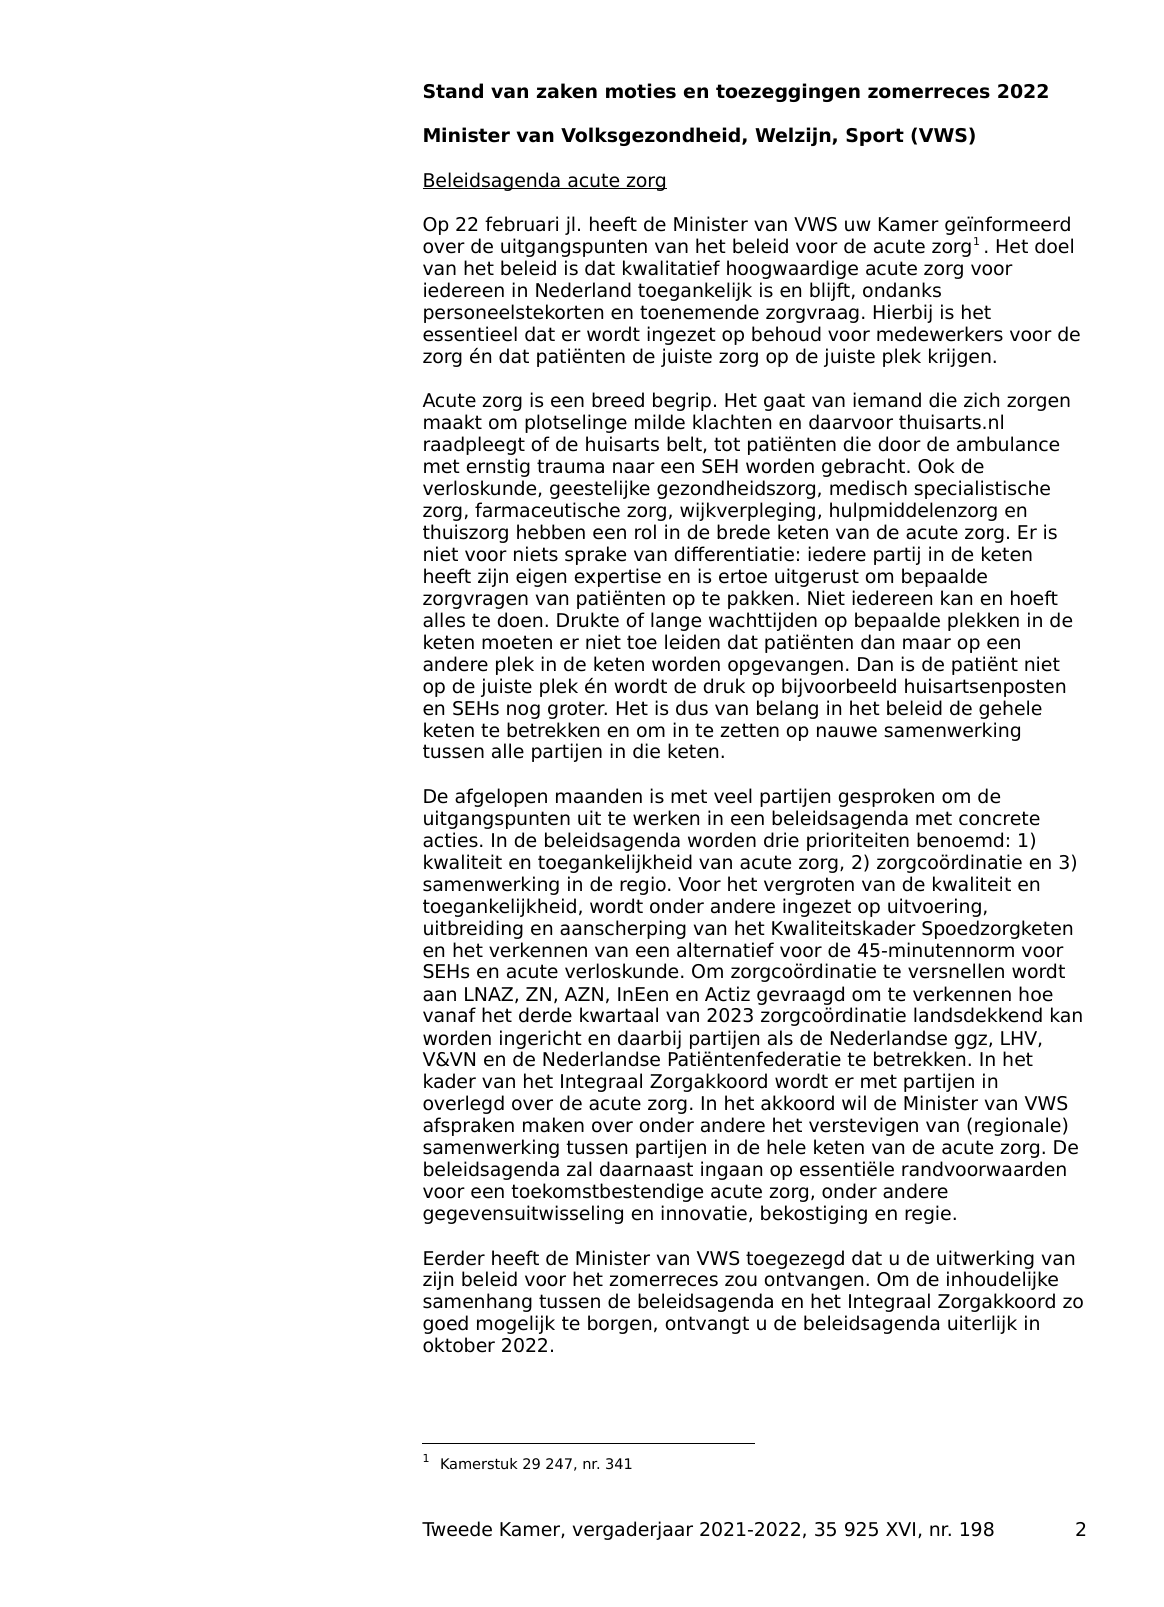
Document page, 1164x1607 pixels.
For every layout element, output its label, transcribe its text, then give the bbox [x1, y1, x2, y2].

subtitle Beleidsagenda acute zorg [422, 169, 1087, 192]
subtitle Stand van zaken moties en toezeggingen zomerreces 2022 [422, 81, 1087, 103]
text De afgelopen maanden is met veel partijen gesproken om de uitgangspunten uit te werken in een beleidsagenda met concrete acties. In de beleidsagenda worden drie prioriteiten benoemd: 1) kwaliteit en toegankelijkheid van acute zorg, 2) zorgcoördinatie en 3) samenwerking in de regio. Voor het vergroten van de kwaliteit en toegankelijkheid, wordt onder andere ingezet op uitvoering, uitbreiding en aanscherping van het Kwaliteitskader Spoedzorgketen en het verkennen van een alternatief voor de 45-minutennorm voor SEHs en acute verloskunde. Om zorgcoördinatie te versnellen wordt aan LNAZ, ZN, AZN, InEen en Actiz gevraagd om te verkennen hoe vanaf het derde kwartaal van 2023 zorgcoördinatie landsdekkend kan worden ingericht en daarbij partijen als de Nederlandse ggz, LHV, V&VN en de Nederlandse Patiëntenfederatie te betrekken. In het kader van het Integraal Zorgakkoord wordt er met partijen in overlegd over de acute zorg. In het akkoord wil de Minister van VWS afspraken maken over onder andere het verstevigen van (regionale) samenwerking tussen partijen in de hele keten van de acute zorg. De beleidsagenda zal daarnaast ingaan op essentiële randvoorwaarden voor een toekomstbestendige acute zorg, onder andere gegevensuitwisseling en innovatie, bekostiging en regie. [422, 786, 1087, 1225]
subtitle Minister van Volksgezondheid, Welzijn, Sport (VWS) [422, 125, 1087, 147]
text Acute zorg is een breed begrip. Het gaat van iemand die zich zorgen maakt om plotselinge milde klachten en daarvoor thuisarts.nl raadpleegt of de huisarts belt, tot patiënten die door de ambulance met ernstig trauma naar een SEH worden gebracht. Ook de verloskunde, geestelijke gezondheidszorg, medisch specialistische zorg, farmaceutische zorg, wijkverpleging, hulpmiddelenzorg en thuiszorg hebben een rol in de brede keten van de acute zorg. Er is niet voor niets sprake van differentiatie: iedere partij in de keten heeft zijn eigen expertise en is ertoe uitgerust om bepaalde zorgvragen van patiënten op te pakken. Niet iedereen kan en hoeft alles te doen. Drukte of lange wachttijden op bepaalde plekken in de keten moeten er niet toe leiden dat patiënten dan maar op een andere plek in de keten worden opgevangen. Dan is de patiënt niet op de juiste plek én wordt de druk op bijvoorbeeld huisartsenposten en SEHs nog groter. Het is dus van belang in het beleid de gehele keten te betrekken en om in te zetten op nauwe samenwerking tussen alle partijen in die keten. [422, 390, 1087, 763]
text Op 22 februari jl. heeft de Minister van VWS uw Kamer geïnformeerd over de uitgangspunten van het beleid voor de acute zorg. Het doel van het beleid is dat kwalitatief hoogwaardige acute zorg voor iedereen in Nederland toegankelijk is en blijft, ondanks personeelstekorten en toenemende zorgvraag. Hierbij is het essentieel dat er wordt ingezet op behoud voor medewerkers voor de zorg én dat patiënten de juiste zorg op de juiste plek krijgen. [422, 214, 1087, 368]
text Kamerstuk 29 247, nr. 341 [422, 1452, 1087, 1474]
text Eerder heeft de Minister van VWS toegezegd dat u de uitwerking van zijn beleid voor het zomerreces zou ontvangen. Om de inhoudelijke samenhang tussen de beleidsagenda en het Integraal Zorgakkoord zo goed mogelijk te borgen, ontvangt u de beleidsagenda uiterlijk in oktober 2022. [422, 1247, 1087, 1357]
